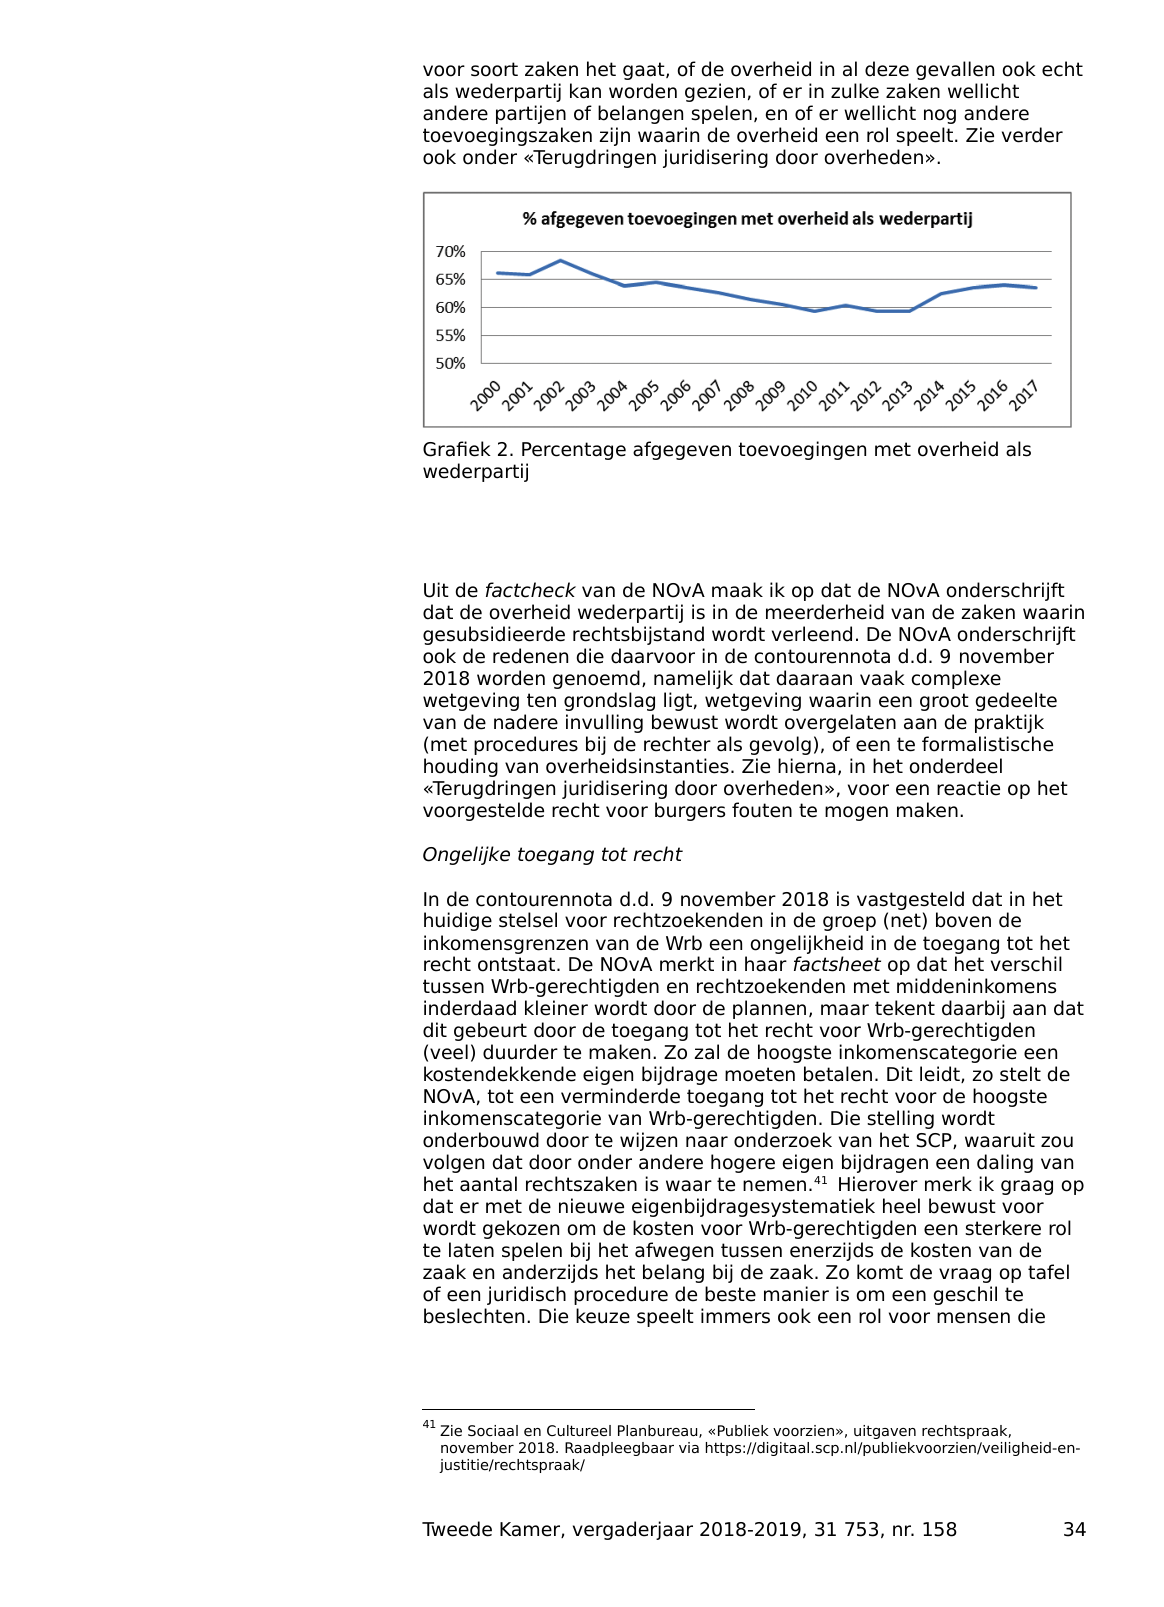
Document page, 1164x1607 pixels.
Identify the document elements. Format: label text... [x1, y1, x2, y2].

text Uit de factcheck van de NOvA maak ik op dat de NOvA onderschrijft dat de overheid wederpartij is in de meerderheid van de zaken waarin gesubsidieerde rechtsbijstand wordt verleend. De NOvA onderschrijft ook de redenen die daarvoor in de contourennota d.d. 9 november 2018 worden genoemd, namelijk dat daaraan vaak complexe wetgeving ten grondslag ligt, wetgeving waarin een groot gedeelte van de nadere invulling bewust wordt overgelaten aan de praktijk (met procedures bij de rechter als gevolg), of een te formalistische houding van overheidsinstanties. Zie hierna, in het onderdeel «Terugdringen juridisering door overheden», voor een reactie op het voorgestelde recht voor burgers fouten te mogen maken. [422, 580, 1087, 822]
text In de contourennota d.d. 9 november 2018 is vastgesteld dat in het huidige stelsel voor rechtzoekenden in de groep (net) boven de inkomensgrenzen van de Wrb een ongelijkheid in de toegang tot het recht ontstaat. De NOvA merkt in haar factsheet op dat het verschil tussen Wrb-gerechtigden en rechtzoekenden met middeninkomens inderdaad kleiner wordt door de plannen, maar tekent daarbij aan dat dit gebeurt door de toegang tot het recht voor Wrb-gerechtigden (veel) duurder te maken. Zo zal de hoogste inkomenscategorie een kostendekkende eigen bijdrage moeten betalen. Dit leidt, zo stelt de NOvA, tot een verminderde toegang tot het recht voor de hoogste inkomenscategorie van Wrb-gerechtigden. Die stelling wordt onderbouwd door te wijzen naar onderzoek van het SCP, waaruit zou volgen dat door onder andere hogere eigen bijdragen een daling van het aantal rechtszaken is waar te nemen. Hierover merk ik graag op dat er met de nieuwe eigenbijdragesystematiek heel bewust voor wordt gekozen om de kosten voor Wrb-gerechtigden een sterkere rol te laten spelen bij het afwegen tussen enerzijds de kosten van de zaak en anderzijds het belang bij de zaak. Zo komt de vraag op tafel of een juridisch procedure de beste manier is om een geschil te beslechten. Die keuze speelt immers ook een rol voor mensen die [422, 888, 1087, 1328]
text Grafiek 2. Percentage afgegeven toevoegingen met overheid als wederpartij [422, 439, 1072, 483]
picture [422, 191, 1072, 428]
subtitle Ongelijke toegang tot recht [422, 844, 1087, 866]
text voor soort zaken het gaat, of de overheid in al deze gevallen ook echt als wederpartij kan worden gezien, of er in zulke zaken wellicht andere partijen of belangen spelen, en of er wellicht nog andere toevoegingszaken zijn waarin de overheid een rol speelt. Zie verder ook onder «Terugdringen juridisering door overheden». [422, 59, 1087, 169]
text Zie Sociaal en Cultureel Planbureau, «Publiek voorzien», uitgaven rechtspraak, november 2018. Raadpleegbaar via https://digitaal.scp.nl/publiekvoorzien/veiligheid-en-justitie/rechtspraak/ [422, 1418, 1087, 1474]
